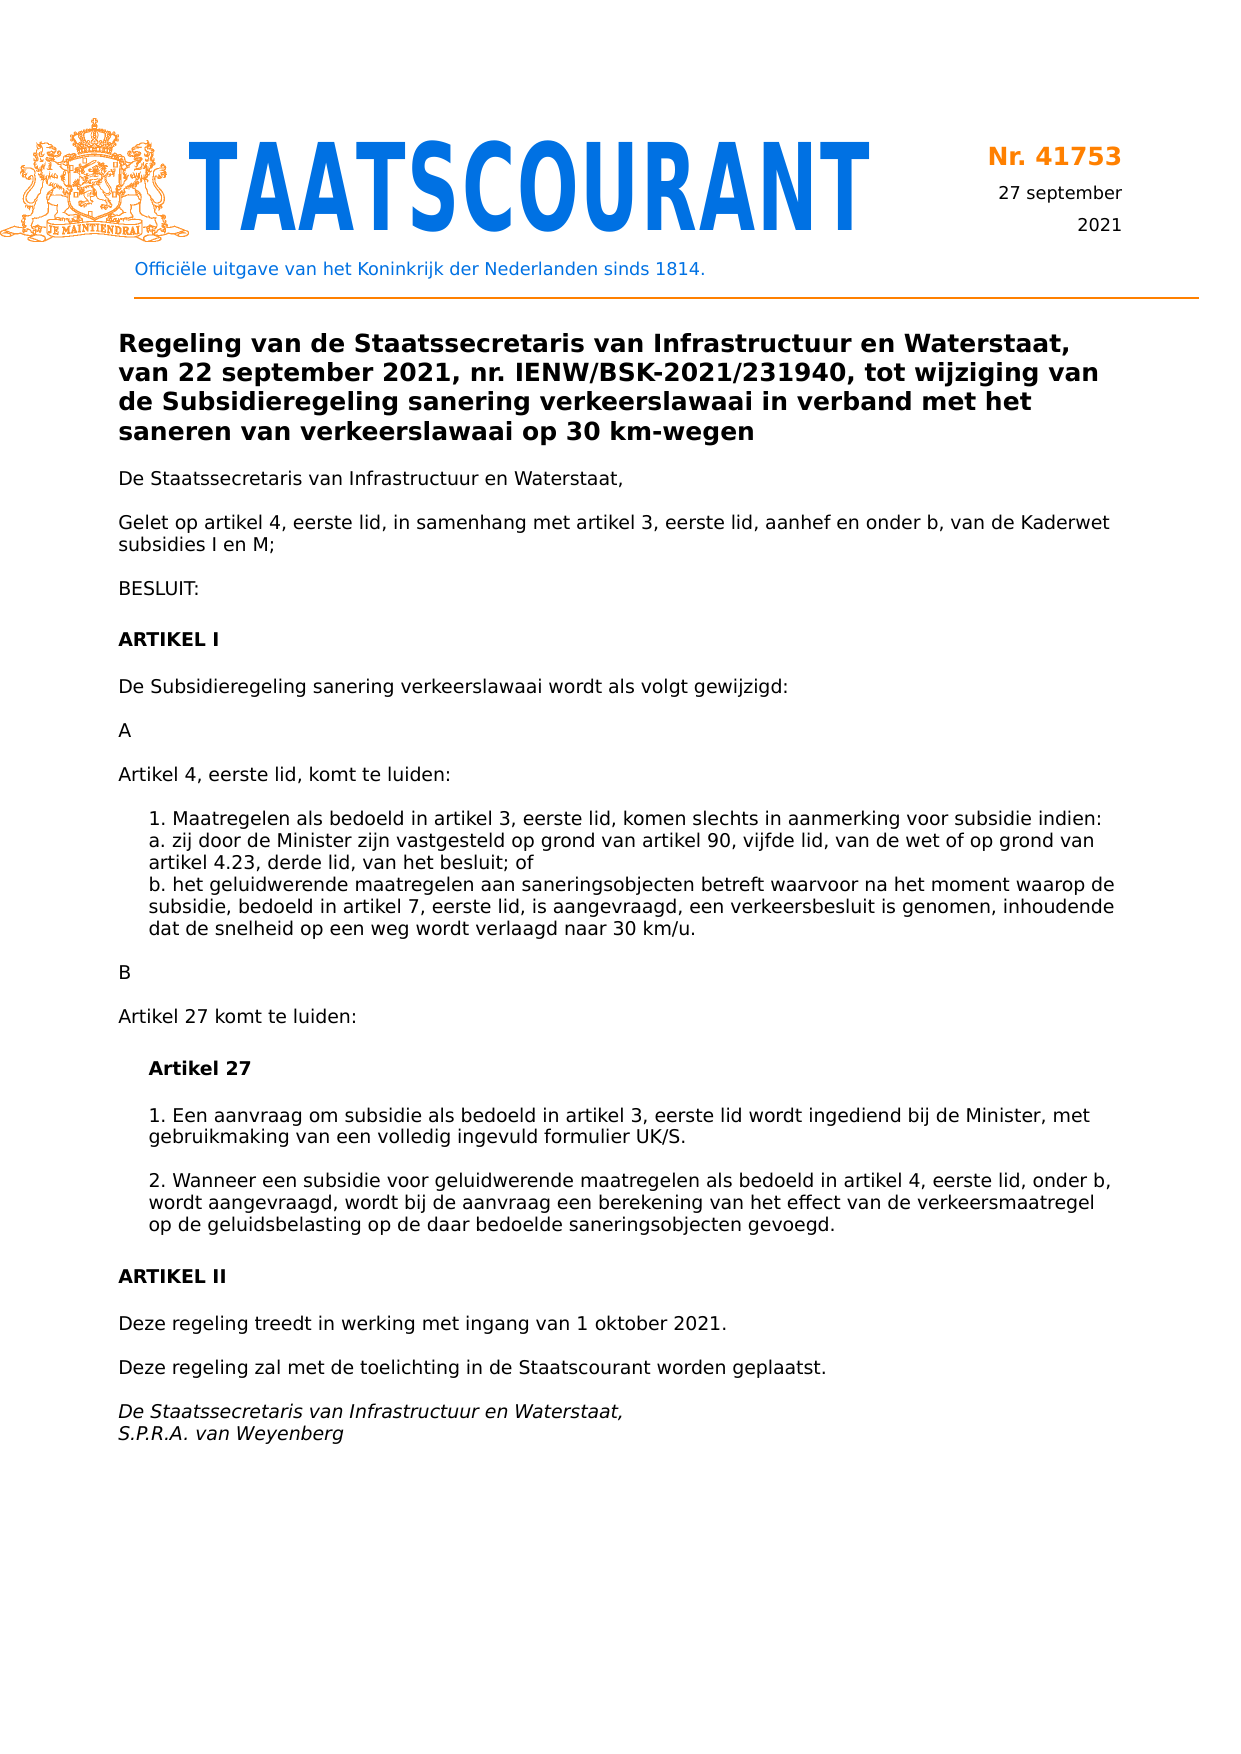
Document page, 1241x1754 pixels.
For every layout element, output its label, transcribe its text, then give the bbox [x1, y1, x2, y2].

text Artikel 4, eerste lid, komt te luiden: [118, 764, 1122, 786]
text De Subsidieregeling sanering verkeerslawaai wordt als volgt gewijzigd: [118, 676, 1122, 698]
text 1. Een aanvraag om subsidie als bedoeld in artikel 3, eerste lid wordt ingediend bij de Minister, met gebruikmaking van een volledig ingevuld formulier UK/S. [148, 1104, 1122, 1148]
text De Staatssecretaris van Infrastructuur en Waterstaat, [118, 468, 1122, 490]
table_header Nr. 41753 [939, 118, 1199, 177]
subtitle Regeling van de Staatssecretaris van Infrastructuur en Waterstaat, van 22 september 2021, nr. IENW/BSK-2021/231940, tot wijziging van de Subsidieregeling sanering verkeerslawaai in verband met het saneren van verkeerslawaai op 30 km-wegen [118, 329, 1122, 446]
text Gelet op artikel 4, eerste lid, in samenhang met artikel 3, eerste lid, aanhef en onder b, van de Kaderwet subsidies I en M; [118, 512, 1122, 556]
text B [118, 962, 1122, 984]
table_cell Officiële uitgave van het Koninkrijk der Nederlanden sinds 1814. [134, 259, 1199, 297]
subtitle ARTIKEL II [118, 1266, 1122, 1288]
text b. het geluidwerende maatregelen aan saneringsobjecten betreft waarvoor na het moment waarop de subsidie, bedoeld in artikel 7, eerste lid, is aangevraagd, een verkeersbesluit is genomen, inhoudende dat de snelheid op een weg wordt verlaagd naar 30 km/u. [148, 874, 1122, 940]
subtitle ARTIKEL I [118, 629, 1122, 651]
table_header STAATSCOURANT [134, 118, 939, 259]
table_cell 2021 [939, 209, 1199, 259]
text Deze regeling treedt in werking met ingang van 1 oktober 2021. [118, 1313, 1122, 1335]
picture [0, 118, 189, 242]
text A [118, 720, 1122, 742]
table_header [0, 242, 134, 297]
text 2. Wanneer een subsidie voor geluidwerende maatregelen als bedoeld in artikel 4, eerste lid, onder b, wordt aangevraagd, wordt bij de aanvraag een berekening van het effect van de verkeersmaatregel op de geluidsbelasting op de daar bedoelde saneringsobjecten gevoegd. [148, 1170, 1122, 1236]
table_cell 27 september [939, 177, 1199, 209]
text BESLUIT: [118, 577, 1122, 599]
text De Staatssecretaris van Infrastructuur en Waterstaat, S.P.R.A. van Weyenberg [118, 1401, 1122, 1445]
subtitle Artikel 27 [148, 1057, 1122, 1079]
text Deze regeling zal met de toelichting in de Staatscourant worden geplaatst. [118, 1357, 1122, 1379]
text 1. Maatregelen als bedoeld in artikel 3, eerste lid, komen slechts in aanmerking voor subsidie indien: [148, 808, 1122, 830]
text Artikel 27 komt te luiden: [118, 1006, 1122, 1027]
text a. zij door de Minister zijn vastgesteld op grond van artikel 90, vijfde lid, van de wet of op grond van artikel 4.23, derde lid, van het besluit; of [148, 830, 1122, 874]
